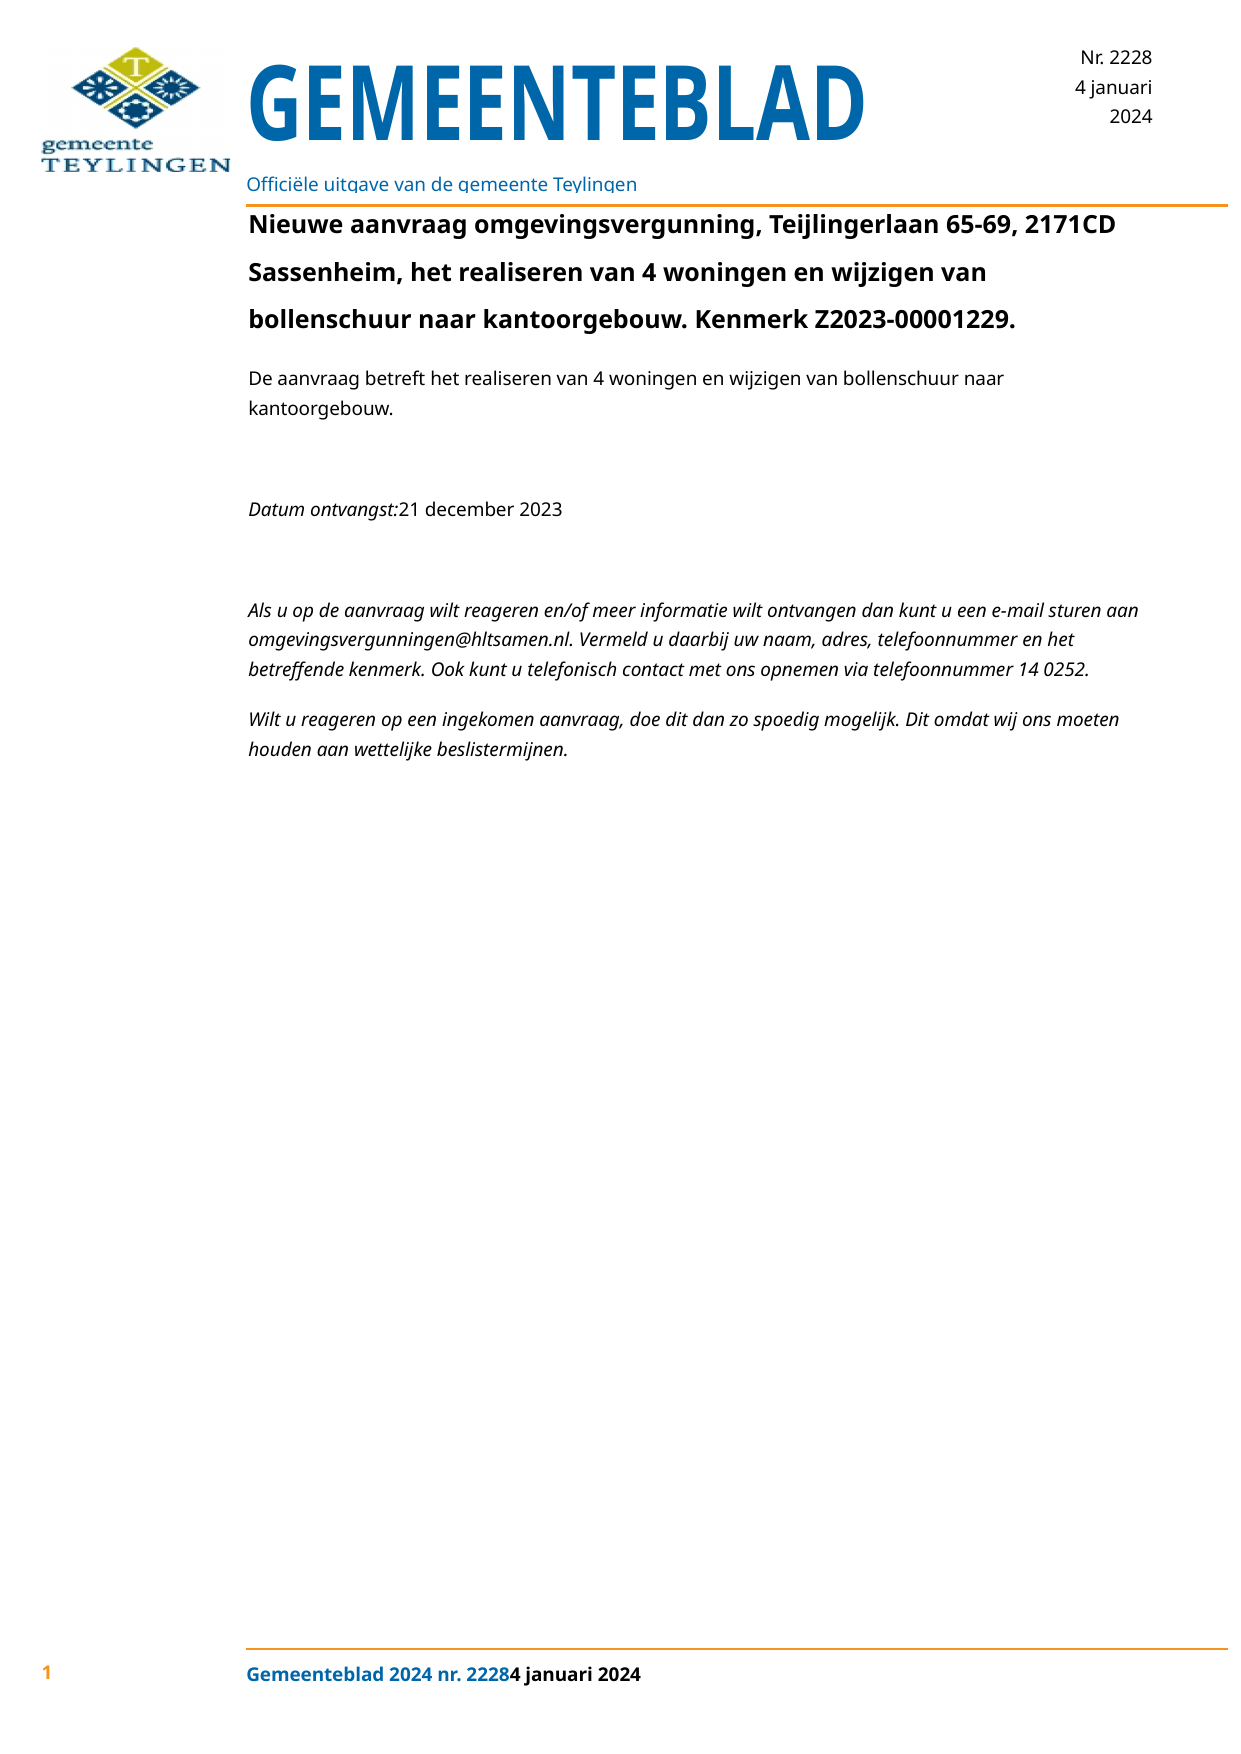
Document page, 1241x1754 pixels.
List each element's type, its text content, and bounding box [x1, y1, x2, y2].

text Datum ontvangst:21 december 2023 [248, 496, 1152, 522]
text Als u op de aanvraag wilt reageren en/of meer informatie wilt ontvangen dan kunt u een e-mail sturen aan omgevingsvergunningen@hltsamen.nl. Vermeld u daarbij uw naam, adres, telefoonnummer en het betreffende kenmerk. Ook kunt u telefonisch contact met ons opnemen via telefoonnummer 14 0252. [248, 597, 1152, 682]
text Nieuwe aanvraag omgevingsvergunning, Teijlingerlaan 65-69, 2171CD Sassenheim, het realiseren van 4 woningen en wijzigen van bollenschuur naar kantoorgebouw. Kenmerk Z2023-00001229. [248, 207, 1152, 336]
picture [41, 47, 231, 172]
text De aanvraag betreft het realiseren van 4 woningen en wijzigen van bollenschuur naar kantoorgebouw. [248, 366, 1152, 421]
text Wilt u reageren op een ingekomen aanvraag, doe dit dan zo spoedig mogelijk. Dit omdat wij ons moeten houden aan wettelijke beslistermijnen. [248, 706, 1152, 762]
